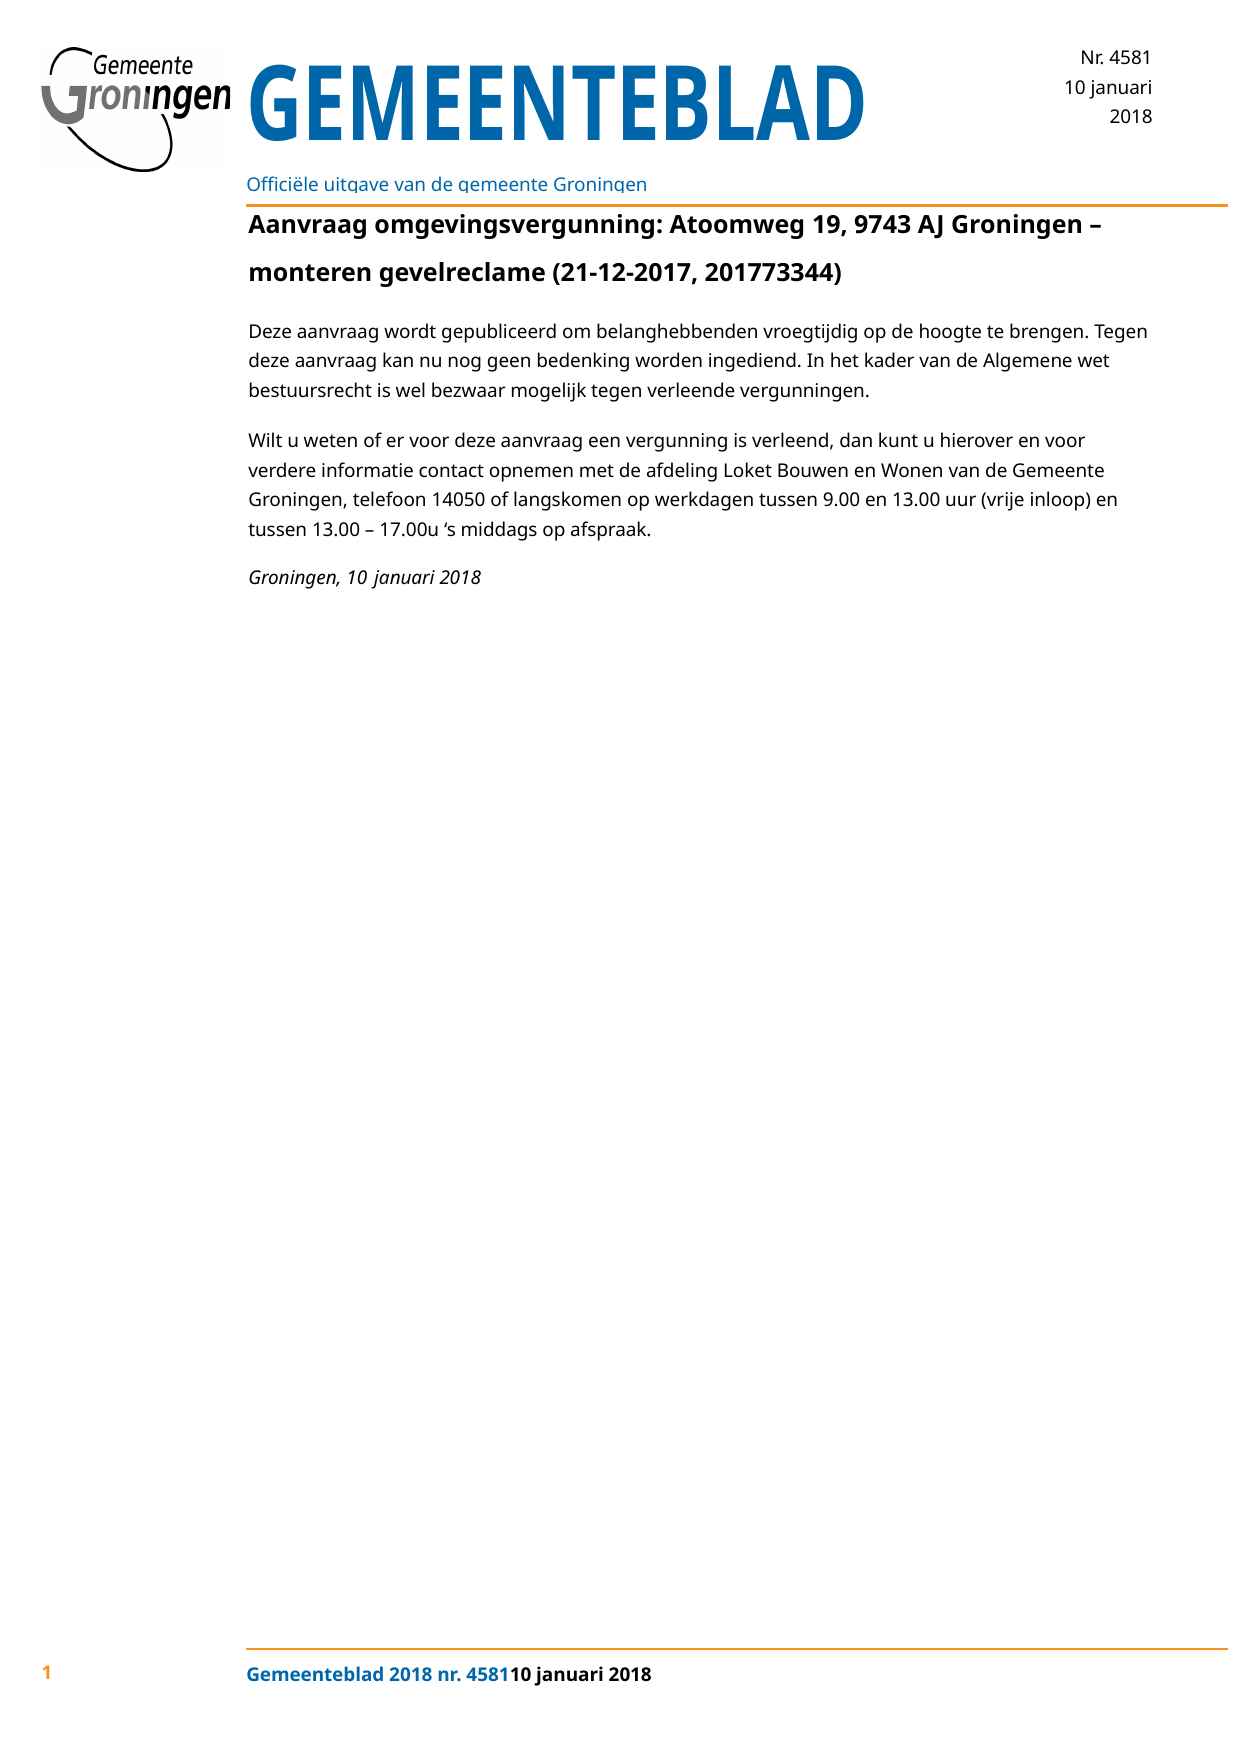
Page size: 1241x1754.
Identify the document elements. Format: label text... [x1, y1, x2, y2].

picture [41, 47, 231, 172]
text Aanvraag omgevingsvergunning: Atoomweg 19, 9743 AJ Groningen – monteren gevelreclame (21-12-2017, 201773344) [248, 207, 1152, 288]
text Wilt u weten of er voor deze aanvraag een vergunning is verleend, dan kunt u hierover en voor verdere informatie contact opnemen met de afdeling Loket Bouwen en Wonen van de Gemeente Groningen, telefoon 14050 of langskomen op werkdagen tussen 9.00 en 13.00 uur (vrije inloop) en tussen 13.00 – 17.00u ‘s middags op afspraak. [248, 427, 1152, 542]
text Groningen, 10 januari 2018 [248, 564, 1152, 590]
text Deze aanvraag wordt gepubliceerd om belanghebbenden vroegtijdig op de hoogte te brengen. Tegen deze aanvraag kan nu nog geen bedenking worden ingediend. In het kader van de Algemene wet bestuursrecht is wel bezwaar mogelijk tegen verleende vergunningen. [248, 318, 1152, 403]
